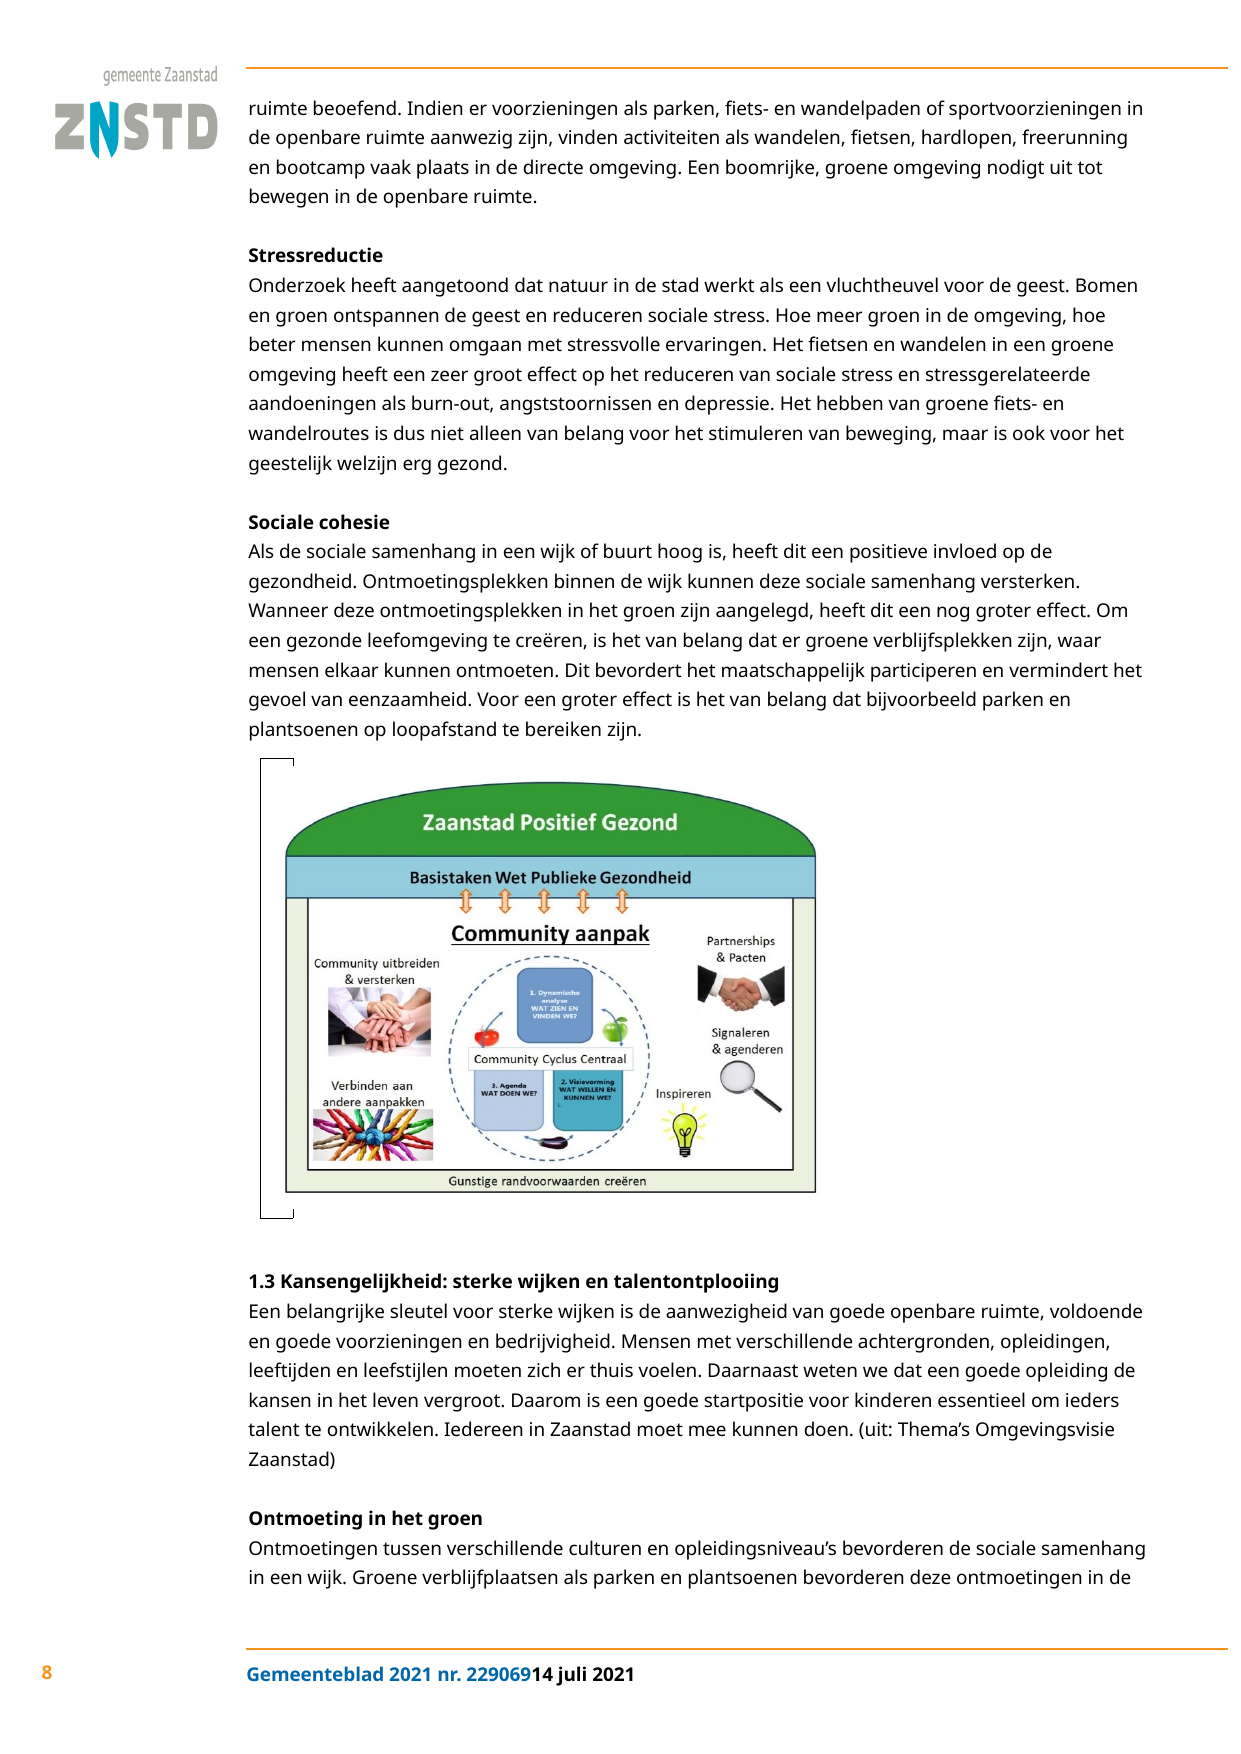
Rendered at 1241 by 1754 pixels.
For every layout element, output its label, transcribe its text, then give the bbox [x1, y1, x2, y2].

text Een belangrijke sleutel voor sterke wijken is de aanwezigheid van goede openbare ruimte, voldoende en goede voorzieningen en bedrijvigheid. Mensen met verschillende achtergronden, opleidingen, leeftijden en leefstijlen moeten zich er thuis voelen. Daarnaast weten we dat een goede opleiding de kansen in het leven vergroot. Daarom is een goede startpositie voor kinderen essentieel om ieders talent te ontwikkelen. Iedereen in Zaanstad moet mee kunnen doen. (uit: Thema’s Omgevingsvisie Zaanstad) [248, 1298, 1152, 1472]
text Stressreductie [248, 243, 1152, 268]
text Ontmoetingen tussen verschillende culturen en opleidingsniveau’s bevorderen de sociale samenhang in een wijk. Groene verblijfplaatsen als parken en plantsoenen bevorderen deze ontmoetingen in de [248, 1535, 1152, 1590]
picture [268, 766, 839, 1209]
text Als de sociale samenhang in een wijk of buurt hoog is, heeft dit een positieve invloed op de gezondheid. Ontmoetingsplekken binnen de wijk kunnen deze sociale samenhang versterken. Wanneer deze ontmoetingsplekken in het groen zijn aangelegd, heeft dit een nog groter effect. Om een gezonde leefomgeving te creëren, is het van belang dat er groene verblijfsplekken zijn, waar mensen elkaar kunnen ontmoeten. Dit bevordert het maatschappelijk participeren en vermindert het gevoel van eenzaamheid. Voor een groter effect is het van belang dat bijvoorbeeld parken en plantsoenen op loopafstand te bereiken zijn. [248, 538, 1152, 742]
text Sociale cohesie [248, 509, 1152, 535]
picture [41, 47, 231, 172]
text Ontmoeting in het groen [248, 1505, 1152, 1531]
text 1.3 Kansengelijkheid: sterke wijken en talentontplooiing [248, 1269, 1152, 1294]
text ruimte beoefend. Indien er voorzieningen als parken, fiets- en wandelpaden of sportvoorzieningen in de openbare ruimte aanwezig zijn, vinden activiteiten als wandelen, fietsen, hardlopen, freerunning en bootcamp vaak plaats in de directe omgeving. Een boomrijke, groene omgeving nodigt uit tot bewegen in de openbare ruimte. [248, 95, 1152, 209]
text Onderzoek heeft aangetoond dat natuur in de stad werkt als een vluchtheuvel voor de geest. Bomen en groen ontspannen de geest en reduceren sociale stress. Hoe meer groen in de omgeving, hoe beter mensen kunnen omgaan met stressvolle ervaringen. Het fietsen en wandelen in een groene omgeving heeft een zeer groot effect op het reduceren van sociale stress en stressgerelateerde aandoeningen als burn-out, angststoornissen en depressie. Het hebben van groene fiets- en wandelroutes is dus niet alleen van belang voor het stimuleren van beweging, maar is ook voor het geestelijk welzijn erg gezond. [248, 272, 1152, 476]
